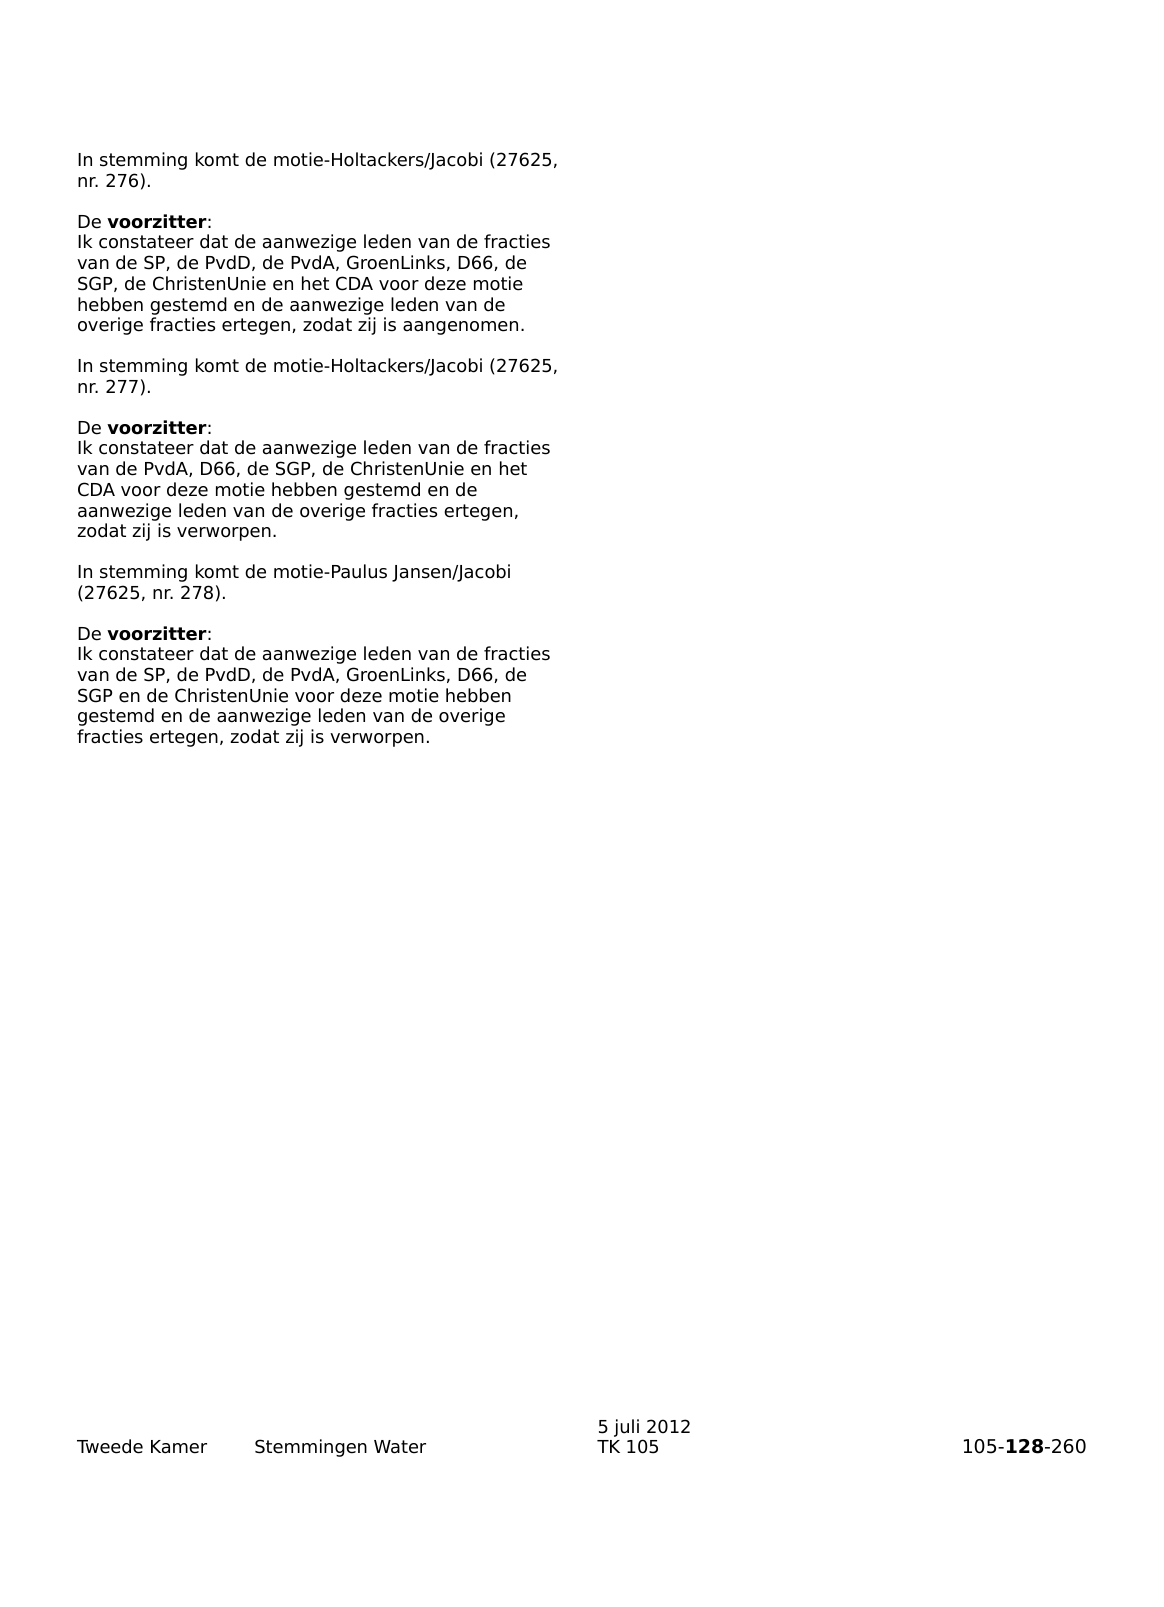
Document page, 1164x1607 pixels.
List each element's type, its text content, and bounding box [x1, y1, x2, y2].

text Ik constateer dat de aanwezige leden van de fracties van de SP, de PvdD, de PvdA, GroenLinks, D66, de SGP, de ChristenUnie en het CDA voor deze motie hebben gestemd en de aanwezige leden van de overige fracties ertegen, zodat zij is aangenomen. [77, 232, 567, 336]
text Ik constateer dat de aanwezige leden van de fracties van de PvdA, D66, de SGP, de ChristenUnie en het CDA voor deze motie hebben gestemd en de aanwezige leden van de overige fracties ertegen, zodat zij is verworpen. [77, 438, 567, 542]
text In stemming komt de motie-Holtackers/Jacobi (27625, nr. 277). [77, 356, 567, 397]
text De voorzitter: [77, 623, 567, 644]
text In stemming komt de motie-Paulus Jansen/Jacobi (27625, nr. 278). [77, 562, 567, 603]
text De voorzitter: [77, 417, 567, 438]
text In stemming komt de motie-Holtackers/Jacobi (27625, nr. 276). [77, 150, 567, 192]
text Ik constateer dat de aanwezige leden van de fracties van de SP, de PvdD, de PvdA, GroenLinks, D66, de SGP en de ChristenUnie voor deze motie hebben gestemd en de aanwezige leden van de overige fracties ertegen, zodat zij is verworpen. [77, 644, 567, 748]
text De voorzitter: [77, 212, 567, 232]
